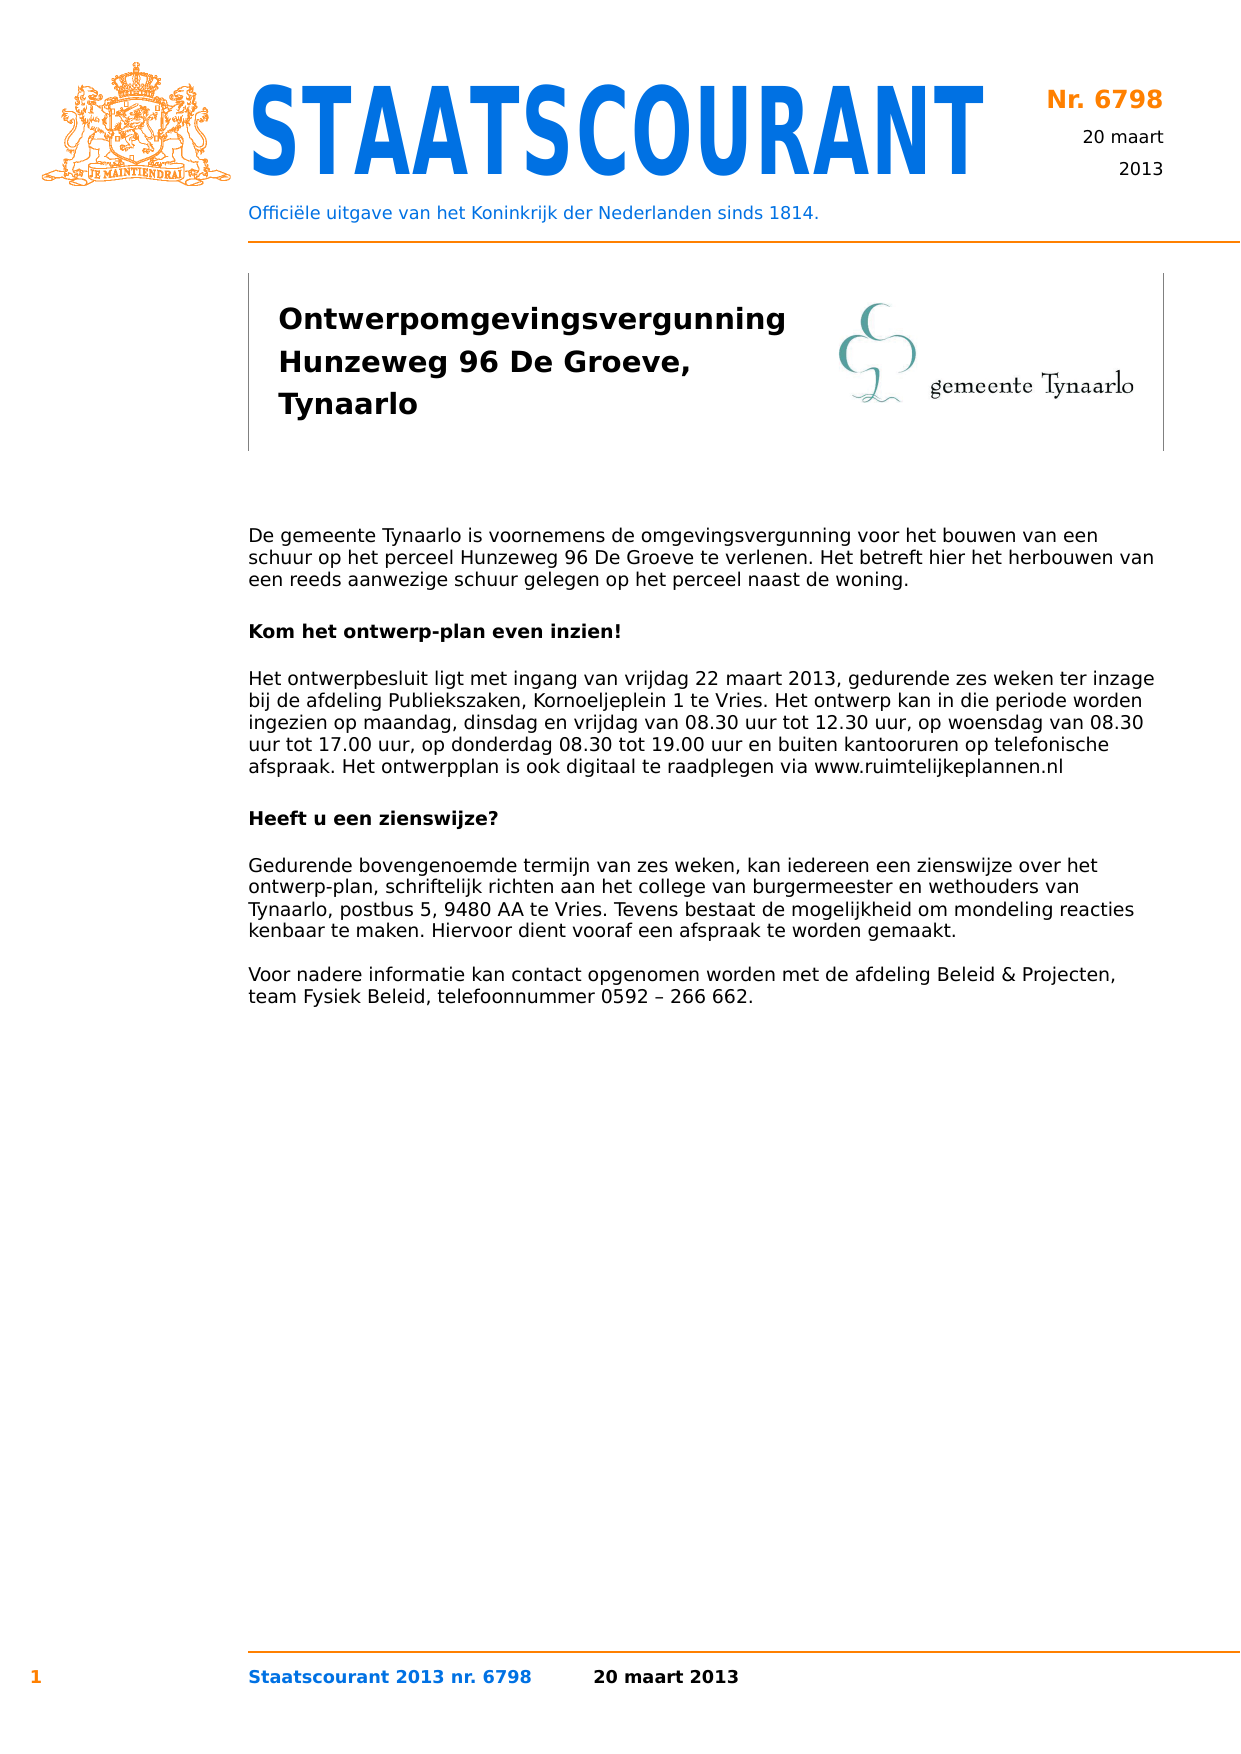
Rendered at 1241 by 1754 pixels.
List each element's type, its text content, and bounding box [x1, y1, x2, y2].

table_header Nr. 6798 [998, 62, 1240, 121]
text De gemeente Tynaarlo is voornemens de omgevingsvergunning voor het bouwen van een schuur op het perceel Hunzeweg 96 De Groeve te verlenen. Het betreft hier het herbouwen van een reeds aanwezige schuur gelegen op het perceel naast de woning. [248, 525, 1163, 591]
subtitle Heeft u een zienswijze? [248, 807, 1163, 829]
text Voor nadere informatie kan contact opgenomen worden met de afdeling Beleid & Projecten, team Fysiek Beleid, telefoonnummer 0592 – 266 662. [248, 964, 1163, 1008]
subtitle Ontwerpomgevingsvergunning Hunzeweg 96 De Groeve, Tynaarlo [249, 273, 1163, 451]
subtitle Kom het ontwerp-plan even inzien! [248, 621, 1163, 643]
text Gedurende bovengenoemde termijn van zes weken, kan iedereen een zienswijze over het ontwerp-plan, schriftelijk richten aan het college van burgermeester en wethouders van Tynaarlo, postbus 5, 9480 AA te Vries. Tevens bestaat de mogelijkheid om mondeling reacties kenbaar te maken. Hiervoor dient vooraf een afspraak te worden gemaakt. [248, 854, 1163, 942]
table_header [25, 62, 248, 241]
picture [41, 62, 231, 186]
table_header STAATSCOURANT [248, 62, 998, 203]
text Het ontwerpbesluit ligt met ingang van vrijdag 22 maart 2013, gedurende zes weken ter inzage bij de afdeling Publiekszaken, Kornoeljeplein 1 te Vries. Het ontwerp kan in die periode worden ingezien op maandag, dinsdag en vrijdag van 08.30 uur tot 12.30 uur, op woensdag van 08.30 uur tot 17.00 uur, op donderdag 08.30 tot 19.00 uur en buiten kantooruren op telefonische afspraak. Het ontwerpplan is ook digitaal te raadplegen via www.ruimtelijkeplannen.nl [248, 668, 1163, 777]
table_cell 20 maart [998, 121, 1240, 153]
table_cell 2013 [998, 153, 1240, 203]
table_cell Officiële uitgave van het Koninkrijk der Nederlanden sinds 1814. [248, 203, 1240, 241]
picture [838, 302, 1134, 403]
